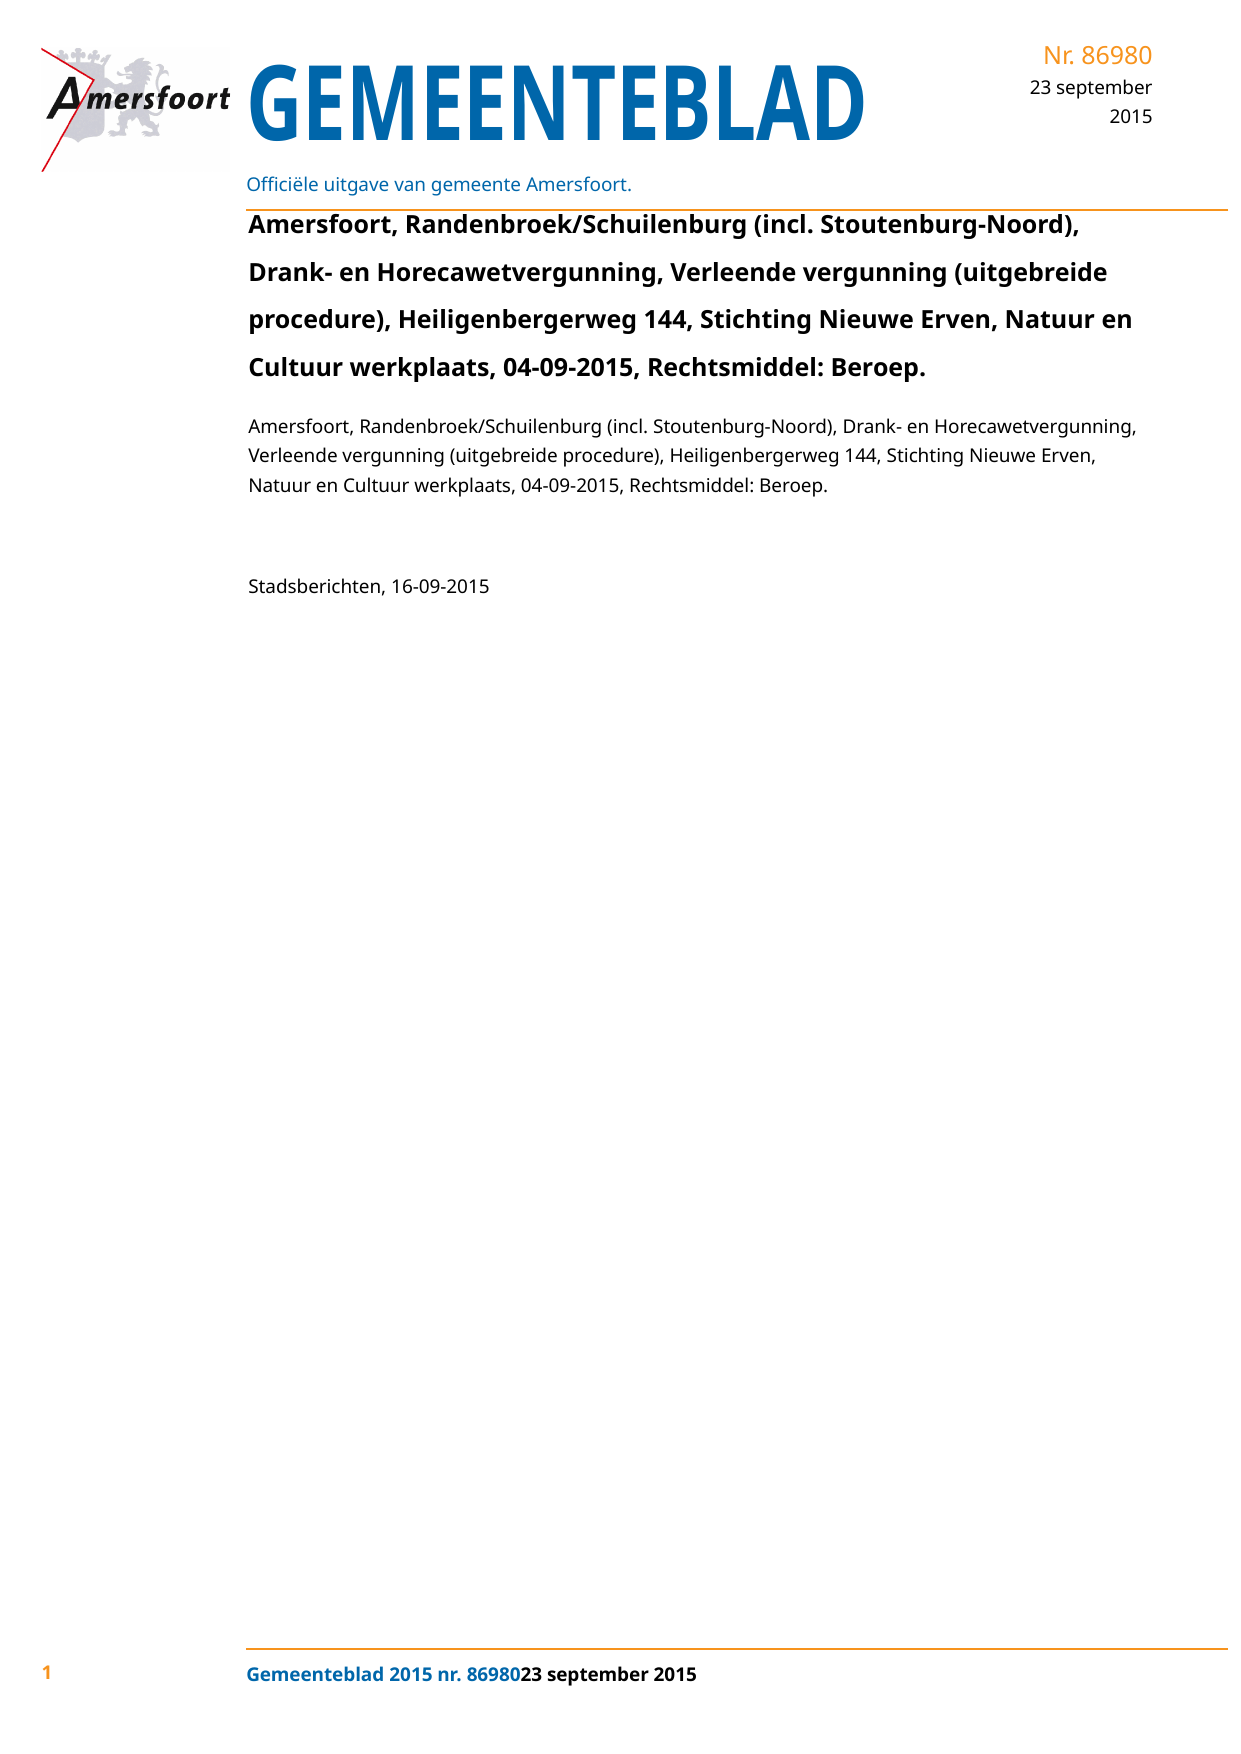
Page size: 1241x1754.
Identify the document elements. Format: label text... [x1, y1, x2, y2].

picture [41, 47, 231, 172]
text Stadsberichten, 16-09-2015 [248, 573, 1152, 599]
text Amersfoort, Randenbroek/Schuilenburg (incl. Stoutenburg-Noord), Drank- en Horecawetvergunning, Verleende vergunning (uitgebreide procedure), Heiligenbergerweg 144, Stichting Nieuwe Erven, Natuur en Cultuur werkplaats, 04-09-2015, Rechtsmiddel: Beroep. [248, 413, 1152, 498]
text Amersfoort, Randenbroek/Schuilenburg (incl. Stoutenburg-Noord), Drank- en Horecawetvergunning, Verleende vergunning (uitgebreide procedure), Heiligenbergerweg 144, Stichting Nieuwe Erven, Natuur en Cultuur werkplaats, 04-09-2015, Rechtsmiddel: Beroep. [248, 211, 1152, 384]
